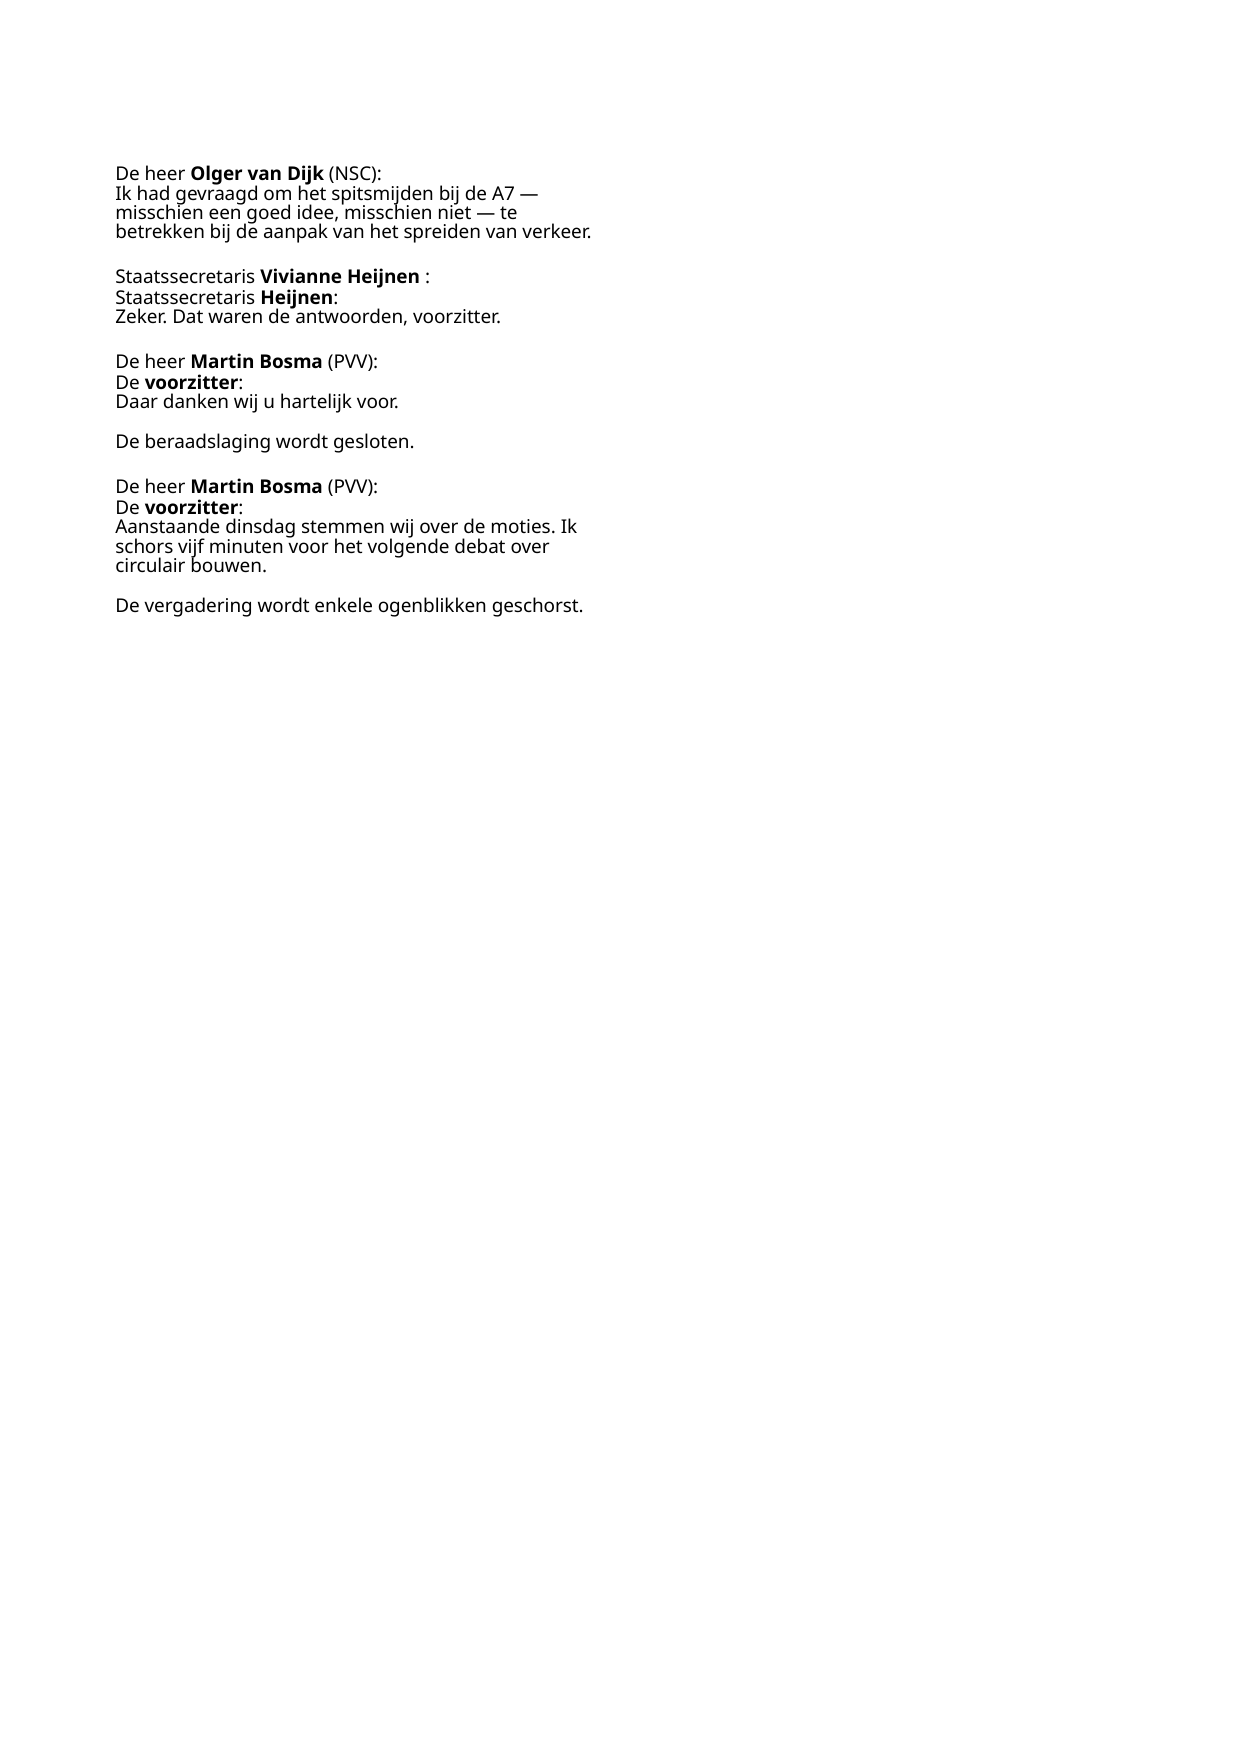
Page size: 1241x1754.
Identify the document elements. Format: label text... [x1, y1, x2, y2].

text De voorzitter: [115, 499, 605, 518]
text De beraadslaging wordt gesloten. [115, 433, 605, 453]
text De heer Martin Bosma (PVV): [115, 348, 605, 374]
text Aanstaande dinsdag stemmen wij over de moties. Ik schors vijf minuten voor het volgende debat over circulair bouwen. [115, 518, 605, 576]
text Staatssecretaris Heijnen: [115, 289, 605, 308]
text De heer Olger van Dijk (NSC): [115, 165, 605, 184]
text Staatssecretaris Vivianne Heijnen : [115, 263, 605, 289]
text Daar danken wij u hartelijk voor. [115, 393, 605, 413]
text Ik had gevraagd om het spitsmijden bij de A7 — misschien een goed idee, misschien niet — te betrekken bij de aanpak van het spreiden van verkeer. [115, 184, 605, 242]
text De voorzitter: [115, 374, 605, 393]
text Zeker. Dat waren de antwoorden, voorzitter. [115, 308, 605, 327]
text De heer Martin Bosma (PVV): [115, 473, 605, 499]
text De vergadering wordt enkele ogenblikken geschorst. [115, 597, 605, 616]
